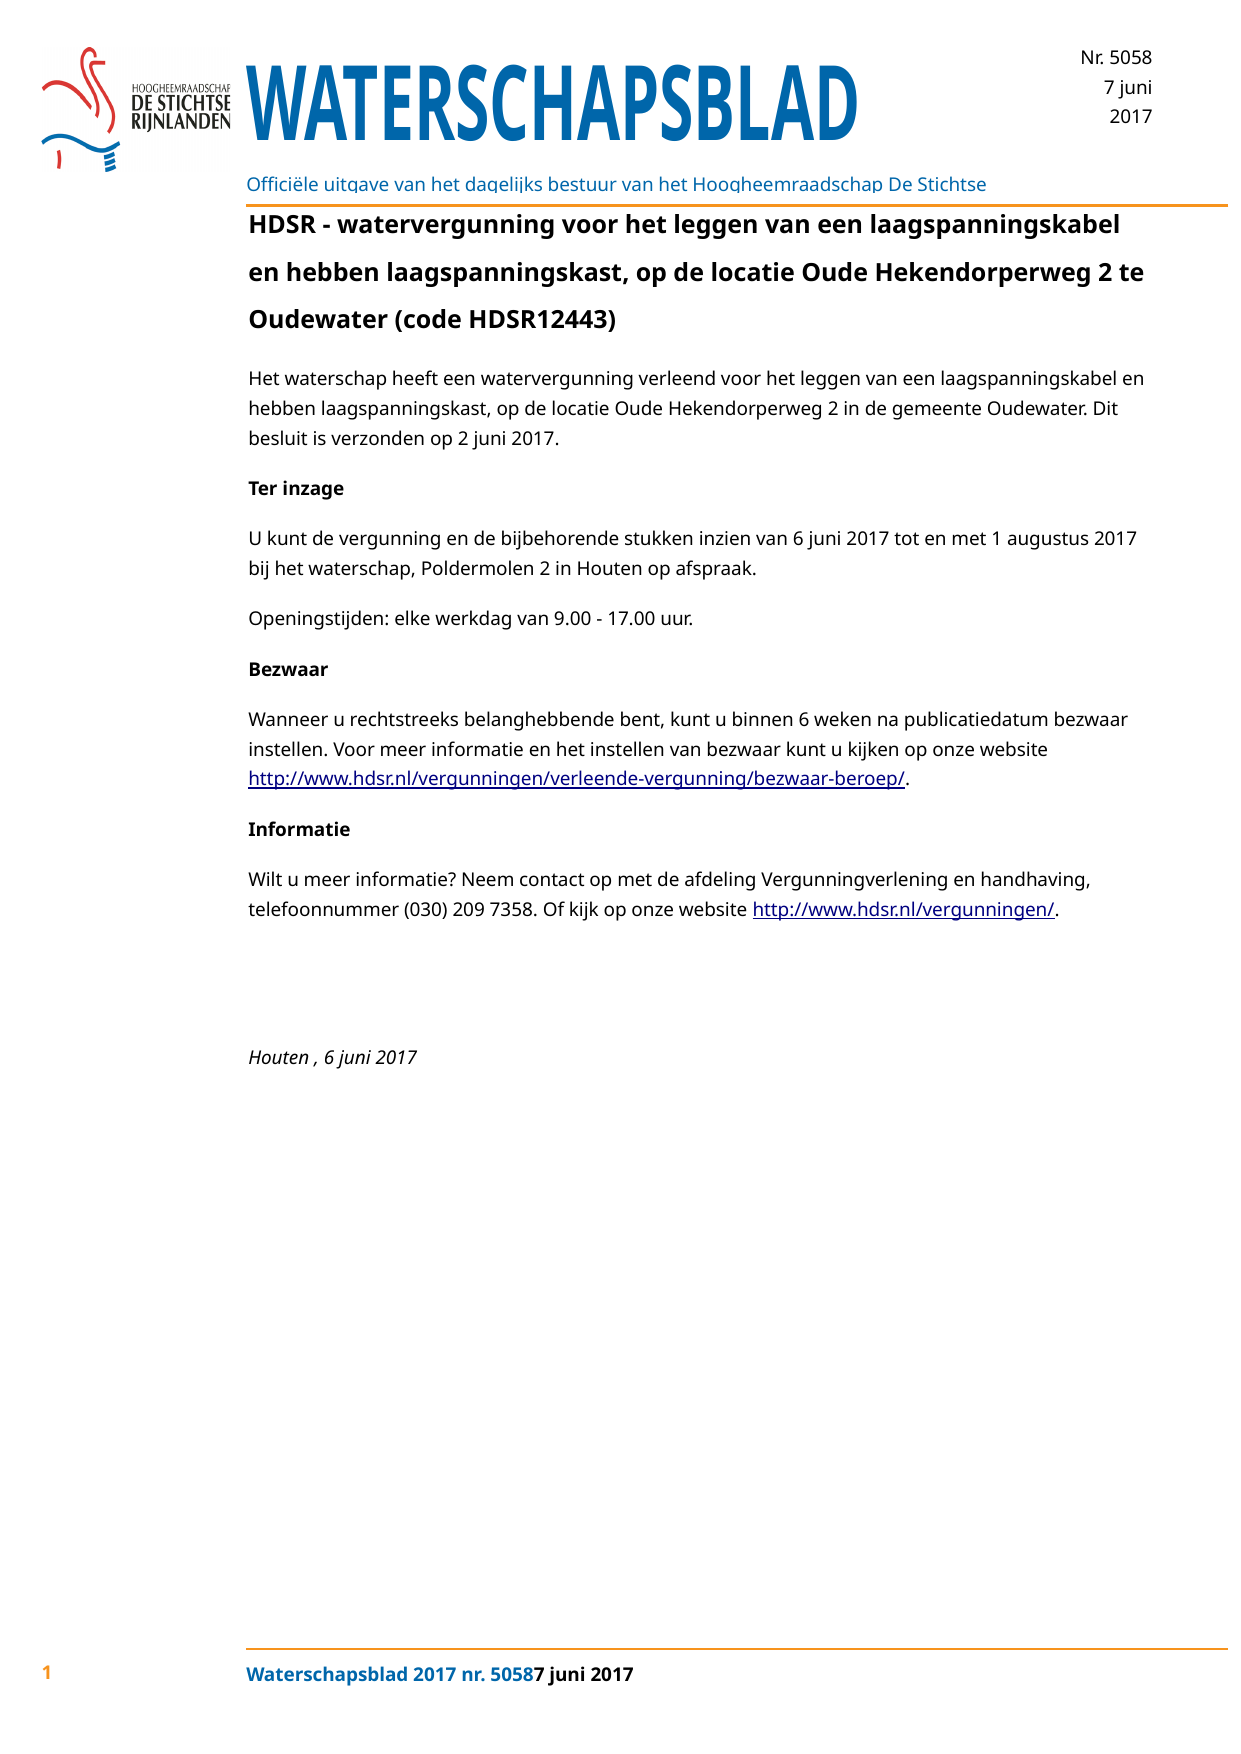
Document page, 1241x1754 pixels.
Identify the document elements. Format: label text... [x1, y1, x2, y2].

text Openingstijden: elke werkdag van 9.00 - 17.00 uur. [248, 606, 1152, 631]
text Informatie [248, 816, 1152, 842]
text Houten , 6 juni 2017 [248, 1044, 1152, 1070]
text Wilt u meer informatie? Neem contact op met de afdeling Vergunningverlening en handhaving, telefoonnummer (030) 209 7358. Of kijk op onze website http://www.hdsr.nl/vergunningen/. [248, 866, 1152, 922]
text U kunt de vergunning en de bijbehorende stukken inzien van 6 juni 2017 tot en met 1 augustus 2017 bij het waterschap, Poldermolen 2 in Houten op afspraak. [248, 526, 1152, 581]
text Het waterschap heeft een watervergunning verleend voor het leggen van een laagspanningskabel en hebben laagspanningskast, op de locatie Oude Hekendorperweg 2 in de gemeente Oudewater. Dit besluit is verzonden op 2 juni 2017. [248, 366, 1152, 450]
picture [41, 47, 231, 172]
text Bezwaar [248, 656, 1152, 682]
text Wanneer u rechtstreeks belanghebbende bent, kunt u binnen 6 weken na publicatiedatum bezwaar instellen. Voor meer informatie en het instellen van bezwaar kunt u kijken op onze website http://www.hdsr.nl/vergunningen/verleende-vergunning/bezwaar-beroep/. [248, 706, 1152, 791]
text Ter inzage [248, 475, 1152, 501]
text HDSR - watervergunning voor het leggen van een laagspanningskabel en hebben laagspanningskast, op de locatie Oude Hekendorperweg 2 te Oudewater (code HDSR12443) [248, 207, 1152, 336]
